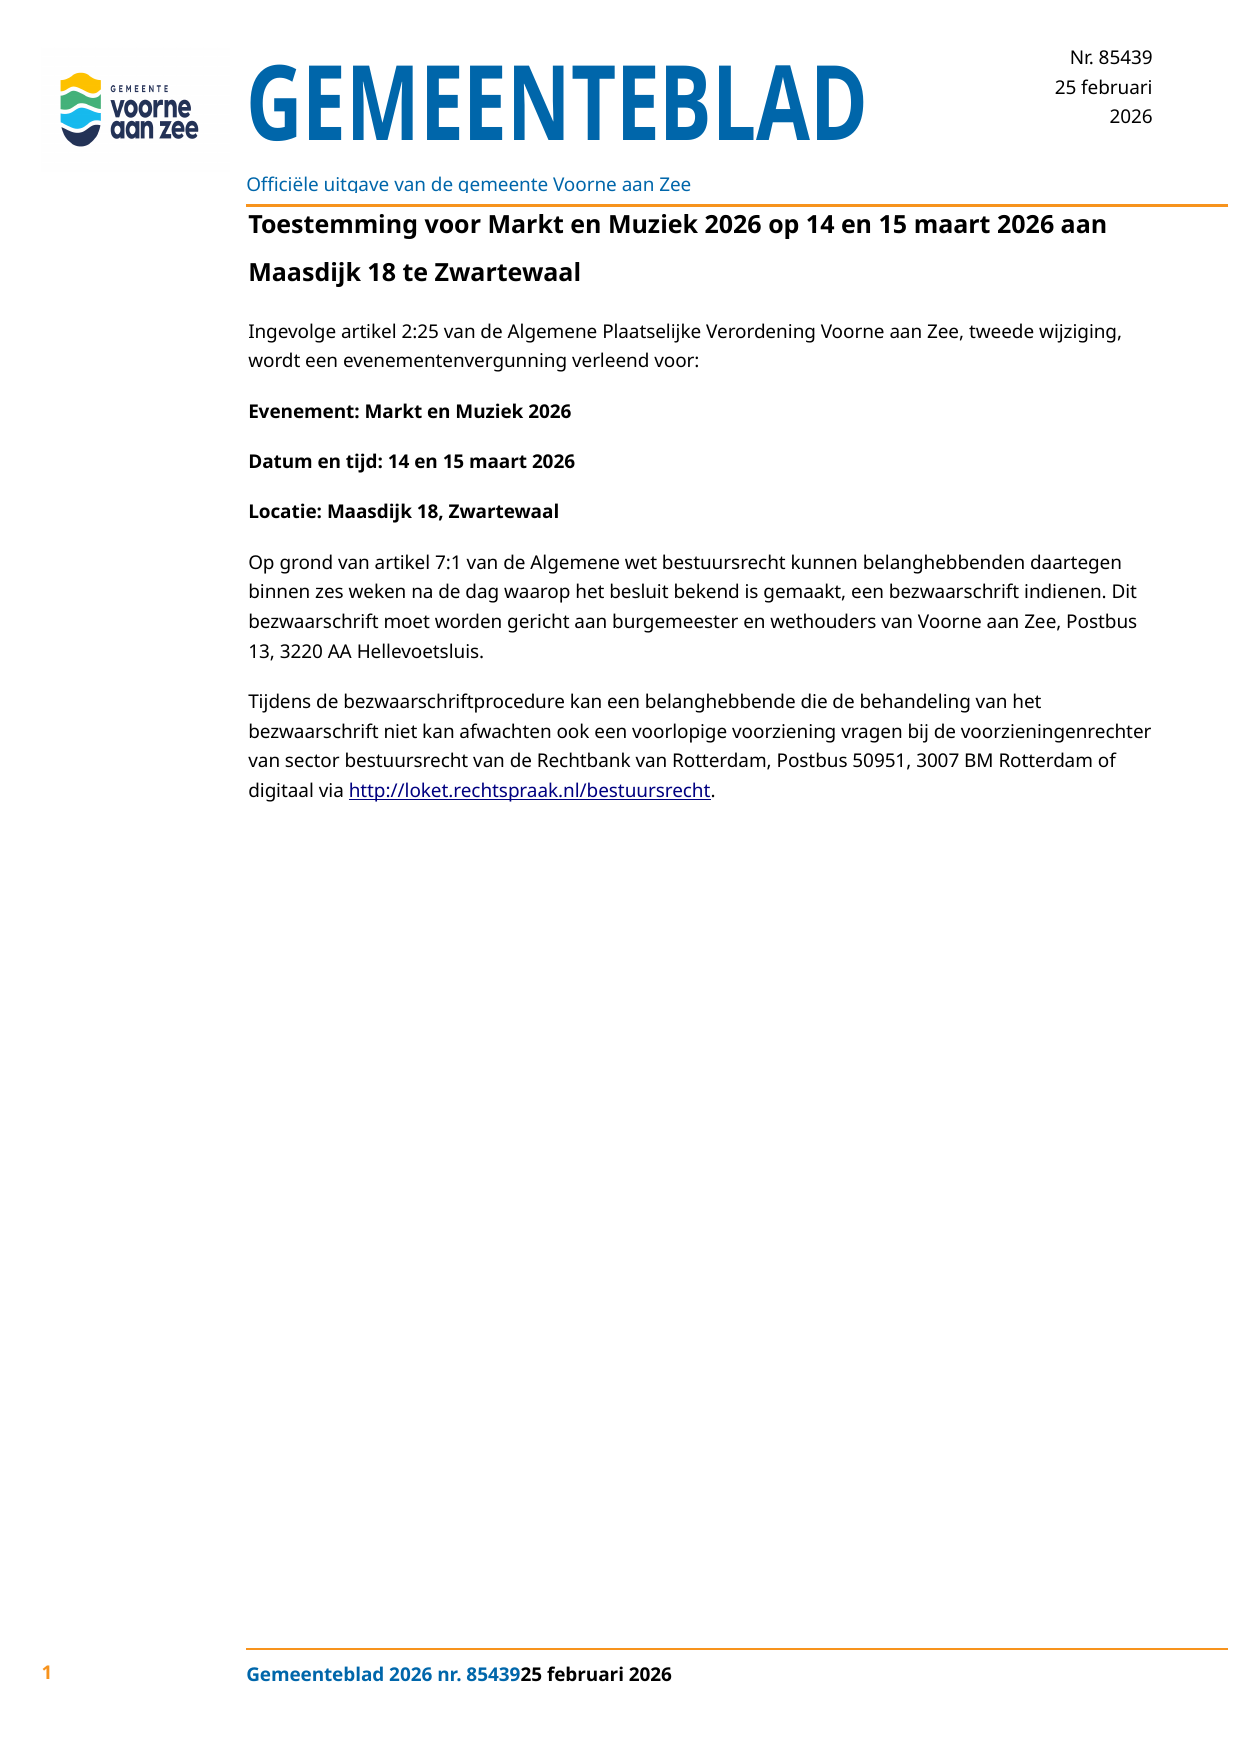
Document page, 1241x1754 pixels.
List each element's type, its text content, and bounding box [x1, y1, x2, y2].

text Op grond van artikel 7:1 van de Algemene wet bestuursrecht kunnen belanghebbenden daartegen binnen zes weken na de dag waarop het besluit bekend is gemaakt, een bezwaarschrift indienen. Dit bezwaarschrift moet worden gericht aan burgemeester en wethouders van Voorne aan Zee, Postbus 13, 3220 AA Hellevoetsluis. [248, 549, 1152, 664]
picture [41, 47, 231, 172]
text Ingevolge artikel 2:25 van de Algemene Plaatselijke Verordening Voorne aan Zee, tweede wijziging, wordt een evenementenvergunning verleend voor: [248, 318, 1152, 373]
text Toestemming voor Markt en Muziek 2026 op 14 en 15 maart 2026 aan Maasdijk 18 te Zwartewaal [248, 207, 1152, 288]
text Locatie: Maasdijk 18, Zwartewaal [248, 499, 1152, 524]
text Evenement: Markt en Muziek 2026 [248, 398, 1152, 424]
text Datum en tijd: 14 en 15 maart 2026 [248, 448, 1152, 474]
text Tijdens de bezwaarschriftprocedure kan een belanghebbende die de behandeling van het bezwaarschrift niet kan afwachten ook een voorlopige voorziening vragen bij de voorzieningenrechter van sector bestuursrecht van de Rechtbank van Rotterdam, Postbus 50951, 3007 BM Rotterdam of digitaal via http://loket.rechtspraak.nl/bestuursrecht. [248, 688, 1152, 803]
